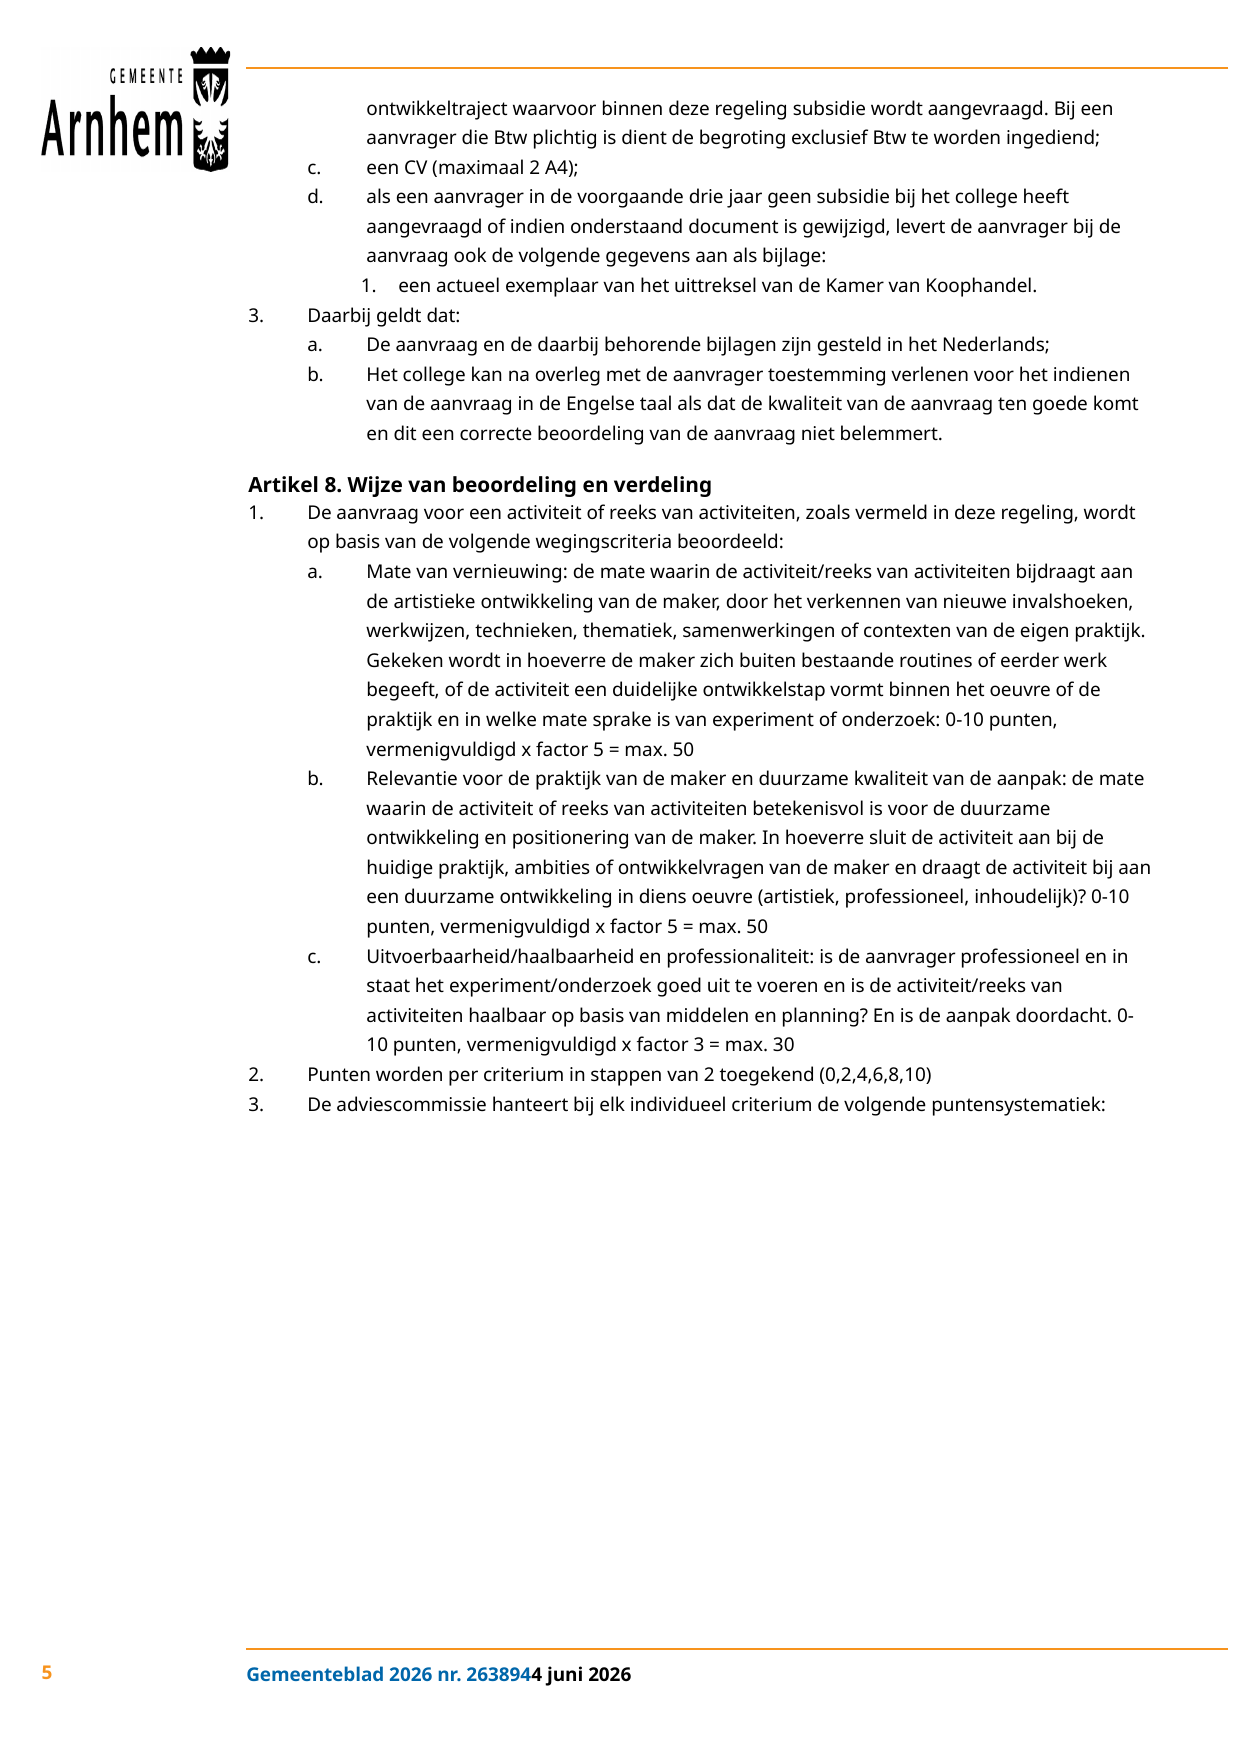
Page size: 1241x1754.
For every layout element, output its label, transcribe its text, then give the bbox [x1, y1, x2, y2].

list Uitvoerbaarheid/haalbaarheid en professionaliteit: is de aanvrager professioneel en in staat het experiment/onderzoek goed uit te voeren en is de activiteit/reeks van activiteiten haalbaar op basis van middelen en planning? En is de aanpak doordacht. 0-10 punten, vermenigvuldigd x factor 3 = max. 30 [307, 943, 1152, 1057]
picture [41, 47, 231, 172]
list Daarbij geldt dat: [248, 302, 1152, 328]
list Punten worden per criterium in stappen van 2 toegekend (0,2,4,6,8,10) [248, 1061, 1152, 1087]
list Het college kan na overleg met de aanvrager toestemming verlenen voor het indienen van de aanvraag in de Engelse taal als dat de kwaliteit van de aanvraag ten goede komt en dit een correcte beoordeling van de aanvraag niet belemmert. [307, 361, 1152, 446]
list ontwikkeltraject waarvoor binnen deze regeling subsidie wordt aangevraagd. Bij een aanvrager die Btw plichtig is dient de begroting exclusief Btw te worden ingediend; [307, 95, 1152, 150]
list Relevantie voor de praktijk van de maker en duurzame kwaliteit van de aanpak: de mate waarin de activiteit of reeks van activiteiten betekenisvol is voor de duurzame ontwikkeling en positionering van de maker. In hoeverre sluit de activiteit aan bij de huidige praktijk, ambities of ontwikkelvragen van de maker en draagt de activiteit bij aan een duurzame ontwikkeling in diens oeuvre (artistiek, professioneel, inhoudelijk)? 0-10 punten, vermenigvuldigd x factor 5 = max. 50 [307, 765, 1152, 939]
list een CV (maximaal 2 A4); [307, 154, 1152, 180]
list De aanvraag en de daarbij behorende bijlagen zijn gesteld in het Nederlands; [307, 331, 1152, 357]
text Artikel 8. Wijze van beoordeling en verdeling [248, 471, 1152, 499]
list als een aanvrager in de voorgaande drie jaar geen subsidie bij het college heeft aangevraagd of indien onderstaand document is gewijzigd, levert de aanvrager bij de aanvraag ook de volgende gegevens aan als bijlage: [307, 183, 1152, 268]
list Mate van vernieuwing: de mate waarin de activiteit/reeks van activiteiten bijdraagt aan de artistieke ontwikkeling van de maker, door het verkennen van nieuwe invalshoeken, werkwijzen, technieken, thematiek, samenwerkingen of contexten van de eigen praktijk. Gekeken wordt in hoeverre de maker zich buiten bestaande routines of eerder werk begeeft, of de activiteit een duidelijke ontwikkelstap vormt binnen het oeuvre of de praktijk en in welke mate sprake is van experiment of onderzoek: 0-10 punten, vermenigvuldigd x factor 5 = max. 50 [307, 558, 1152, 761]
list een actueel exemplaar van het uittreksel van de Kamer van Koophandel. [361, 272, 1152, 298]
list De adviescommissie hanteert bij elk individueel criterium de volgende puntensystematiek: [248, 1091, 1152, 1116]
list De aanvraag voor een activiteit of reeks van activiteiten, zoals vermeld in deze regeling, wordt op basis van de volgende wegingscriteria beoordeeld: [248, 499, 1152, 554]
